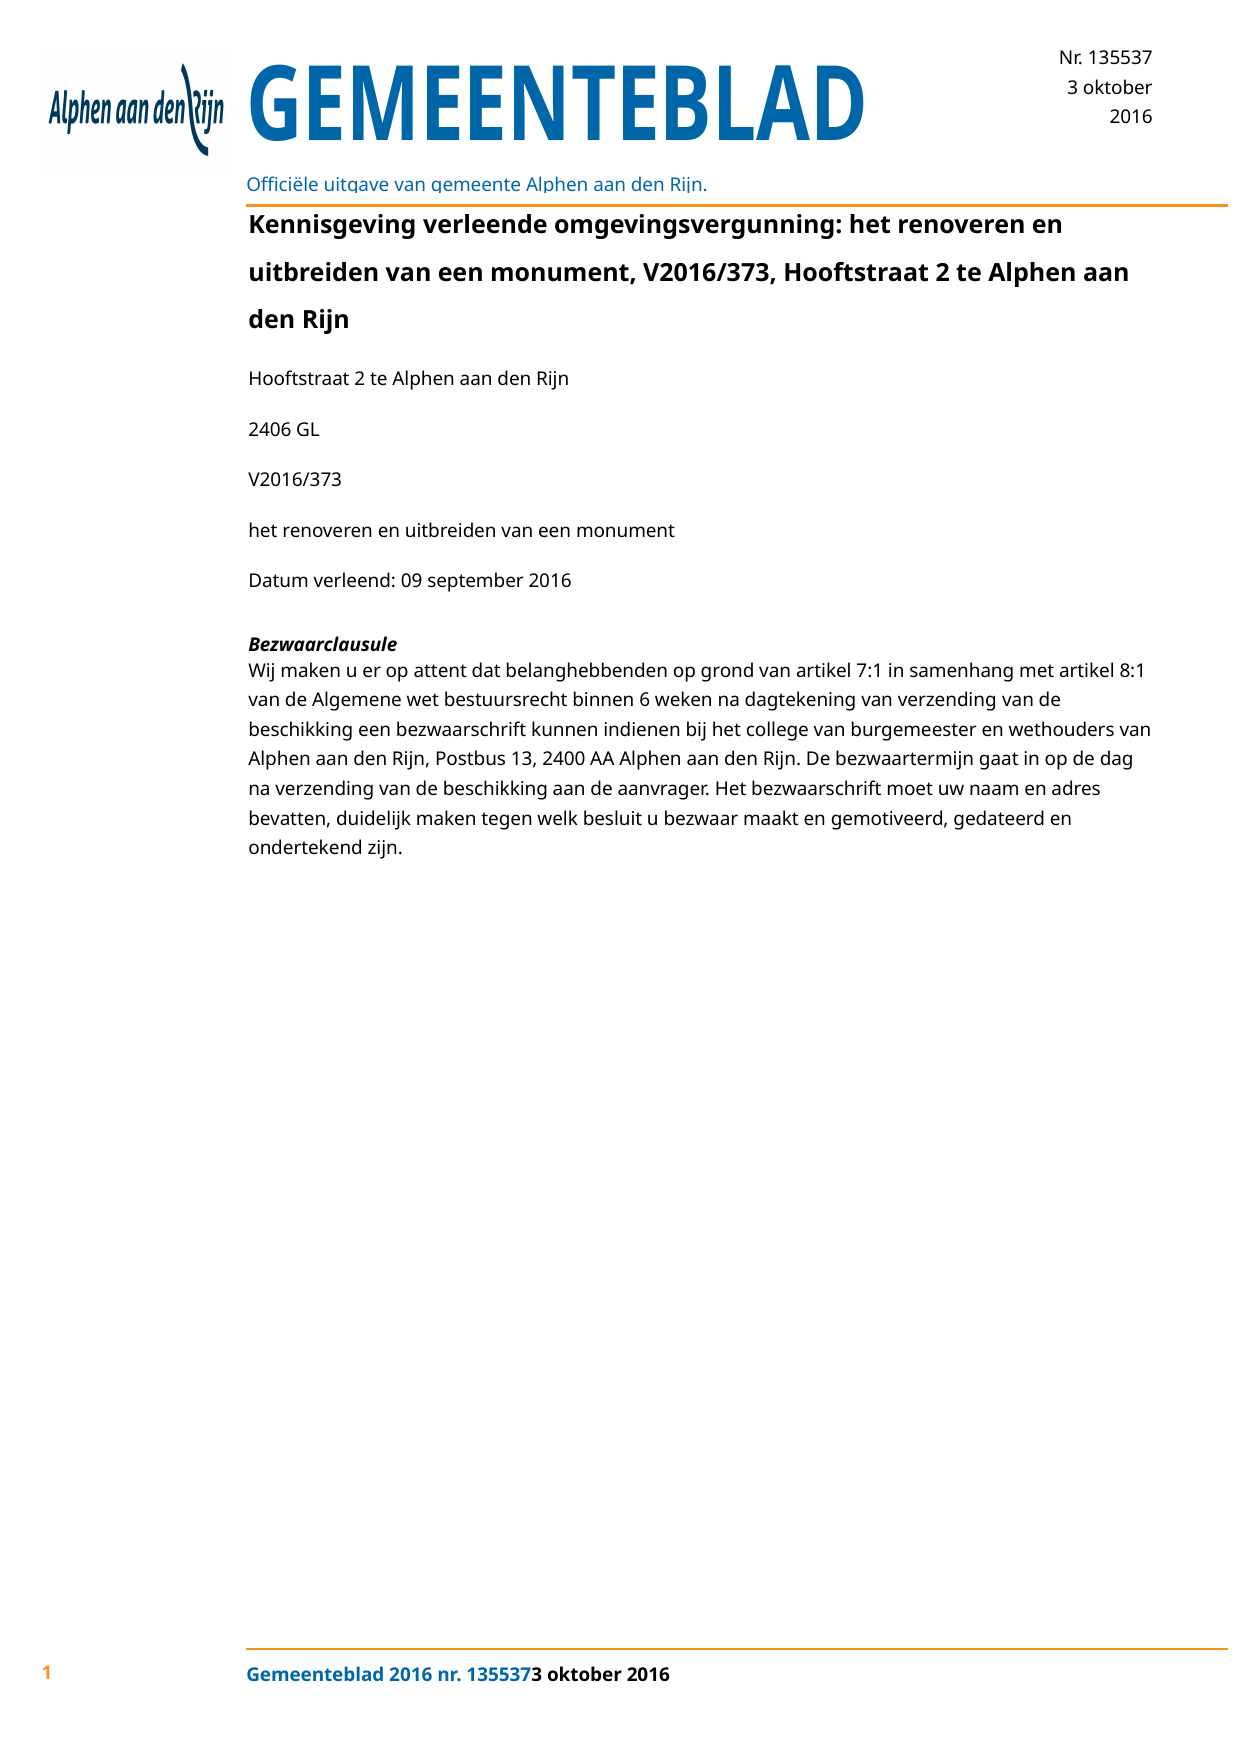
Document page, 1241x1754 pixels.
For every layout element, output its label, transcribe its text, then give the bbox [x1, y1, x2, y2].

text het renoveren en uitbreiden van een monument [248, 517, 1152, 542]
text Datum verleend: 09 september 2016 [248, 567, 1152, 593]
text 2406 GL [248, 416, 1152, 442]
text Bezwaarclausule [248, 631, 1152, 657]
text Kennisgeving verleende omgevingsvergunning: het renoveren en uitbreiden van een monument, V2016/373, Hooftstraat 2 te Alphen aan den Rijn [248, 207, 1152, 336]
text Hooftstraat 2 te Alphen aan den Rijn [248, 366, 1152, 391]
picture [41, 47, 231, 172]
text Wij maken u er op attent dat belanghebbenden op grond van artikel 7:1 in samenhang met artikel 8:1 van de Algemene wet bestuursrecht binnen 6 weken na dagtekening van verzending van de beschikking een bezwaarschrift kunnen indienen bij het college van burgemeester en wethouders van Alphen aan den Rijn, Postbus 13, 2400 AA Alphen aan den Rijn. De bezwaartermijn gaat in op de dag na verzending van de beschikking aan de aanvrager. Het bezwaarschrift moet uw naam en adres bevatten, duidelijk maken tegen welk besluit u bezwaar maakt en gemotiveerd, gedateerd en ondertekend zijn. [248, 657, 1152, 860]
text V2016/373 [248, 466, 1152, 492]
